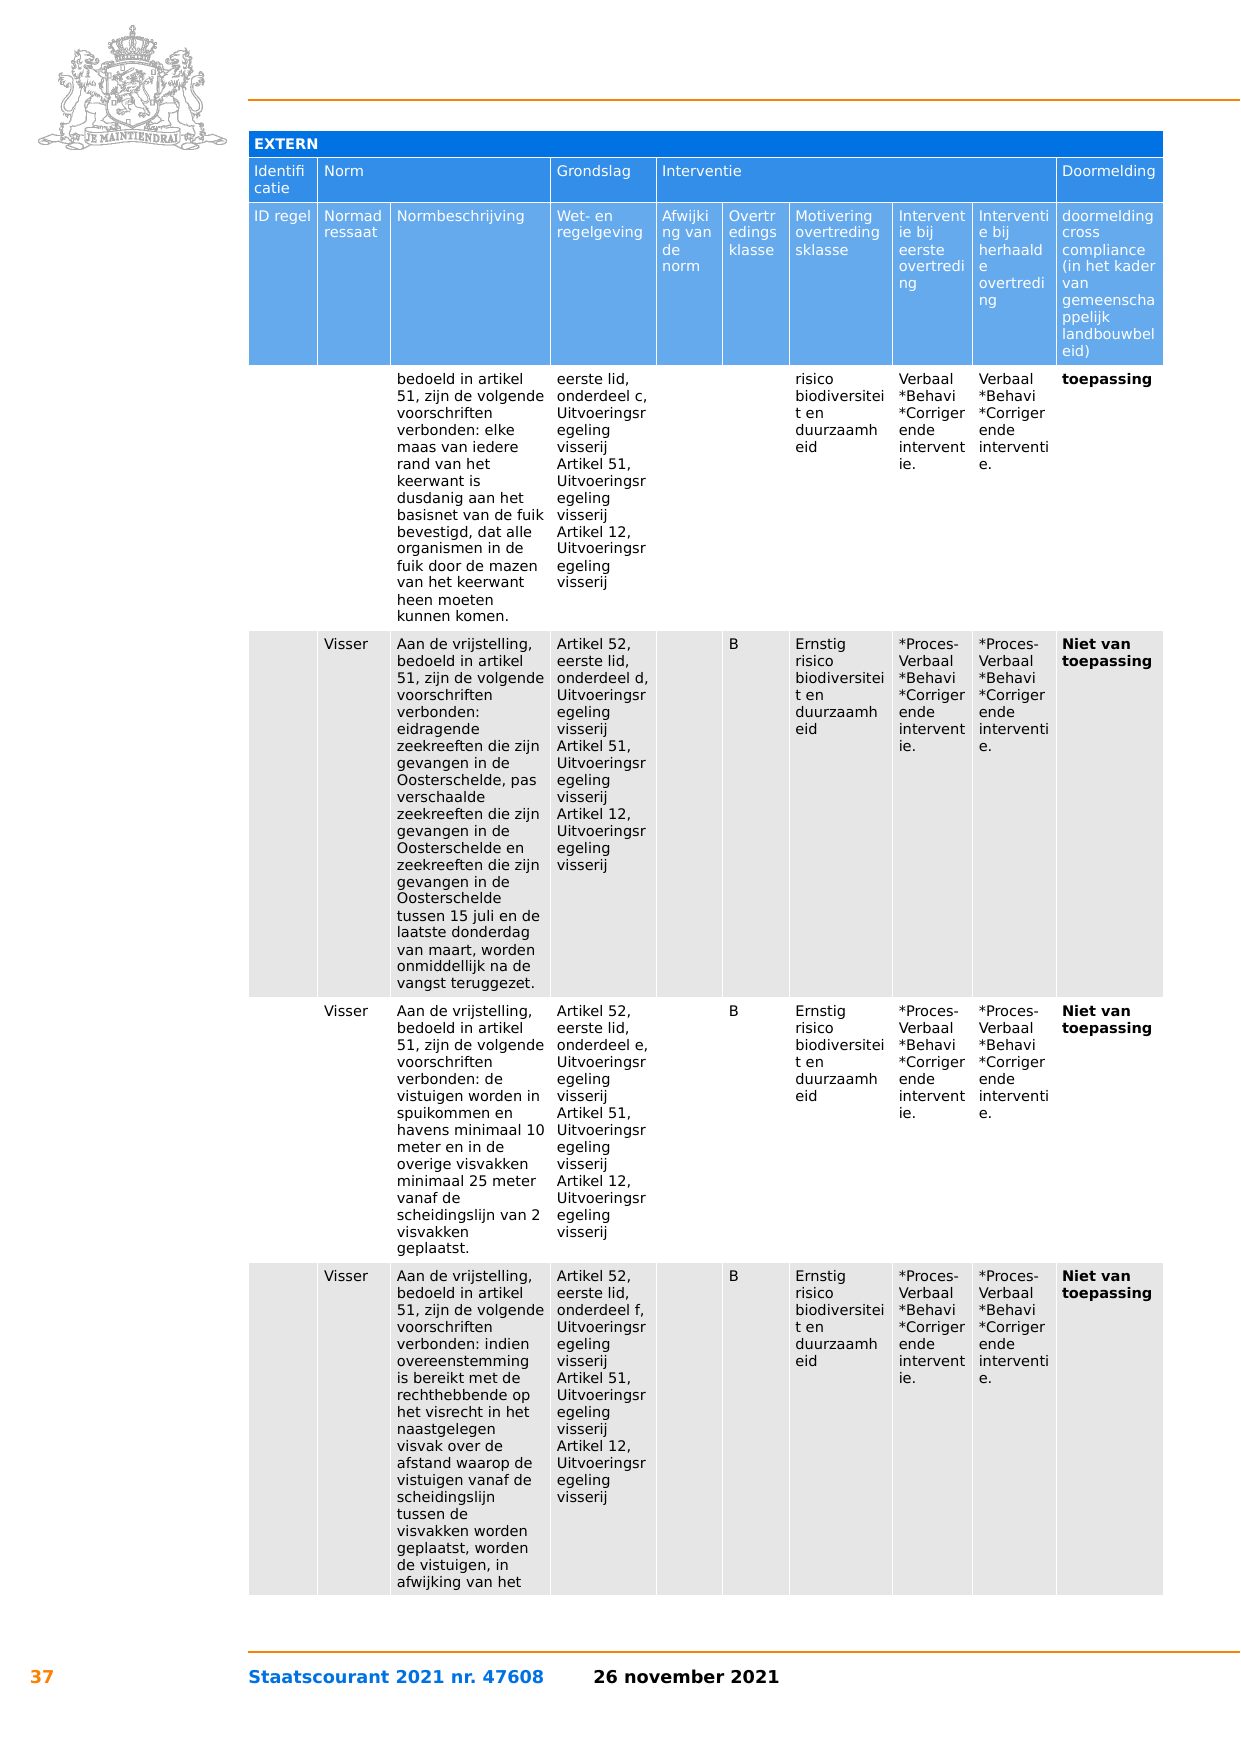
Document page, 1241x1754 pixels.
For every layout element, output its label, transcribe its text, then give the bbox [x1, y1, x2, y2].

table_cell Niet van toepassing [1057, 631, 1163, 997]
table_cell [657, 998, 722, 1262]
table_cell Norm [318, 158, 550, 202]
table_cell [318, 366, 390, 630]
table_cell Normbeschrijving [391, 203, 550, 365]
table_cell [657, 366, 722, 630]
table_cell eerste lid, onderdeel c, Uitvoeringsregeling visserij Artikel 51, Uitvoeringsregeling visserij Artikel 12, Uitvoeringsregeling visserij [551, 366, 656, 630]
table_cell B [723, 998, 789, 1262]
table_cell Visser [318, 631, 390, 997]
table_header EXTERN [249, 131, 1163, 157]
table_cell Aan de vrijstelling, bedoeld in artikel 51, zijn de volgende voorschriften verbonden: indien overeenstemming is bereikt met de rechthebbende op het visrecht in het naastgelegen visvak over de afstand waarop de vistuigen vanaf de scheidingslijn tussen de visvakken worden geplaatst, worden de vistuigen, in afwijking van het [391, 1263, 550, 1595]
table_cell [657, 631, 722, 997]
table_cell [249, 366, 317, 630]
table_cell Motivering overtredingsklasse [790, 203, 892, 365]
table_cell *Proces-Verbaal *Behavi *Corrigerende interventie. [973, 998, 1056, 1262]
table_cell Verbaal *Behavi *Corrigerende interventie. [973, 366, 1056, 630]
table_cell *Proces-Verbaal *Behavi *Corrigerende interventie. [893, 998, 972, 1262]
table_cell toepassing [1057, 366, 1163, 630]
table_cell Artikel 52, eerste lid, onderdeel f, Uitvoeringsregeling visserij Artikel 51, Uitvoeringsregeling visserij Artikel 12, Uitvoeringsregeling visserij [551, 1263, 656, 1595]
table_cell ID regel [249, 203, 317, 365]
table_cell Grondslag [551, 158, 656, 202]
table_cell *Proces-Verbaal *Behavi *Corrigerende interventie. [973, 631, 1056, 997]
table_cell Aan de vrijstelling, bedoeld in artikel 51, zijn de volgende voorschriften verbonden: eidragende zeekreeften die zijn gevangen in de Oosterschelde, pas verschaalde zeekreeften die zijn gevangen in de Oosterschelde en zeekreeften die zijn gevangen in de Oosterschelde tussen 15 juli en de laatste donderdag van maart, worden onmiddellijk na de vangst teruggezet. [391, 631, 550, 997]
table_cell [249, 998, 317, 1262]
table_cell Identificatie [249, 158, 317, 202]
table_cell Afwijking van de norm [657, 203, 722, 365]
table_cell B [723, 631, 789, 997]
table_cell Wet- en regelgeving [551, 203, 656, 365]
table_cell [657, 1263, 722, 1595]
table_cell Visser [318, 998, 390, 1262]
table_cell doormelding cross compliance (in het kader van gemeenschappelijk landbouwbeleid) [1057, 203, 1163, 365]
table_cell Ernstig risico biodiversiteit en duurzaamheid [790, 998, 892, 1262]
table_cell Niet van toepassing [1057, 998, 1163, 1262]
table_cell Normadressaat [318, 203, 390, 365]
table_cell bedoeld in artikel 51, zijn de volgende voorschriften verbonden: elke maas van iedere rand van het keerwant is dusdanig aan het basisnet van de fuik bevestigd, dat alle organismen in de fuik door de mazen van het keerwant heen moeten kunnen komen. [391, 366, 550, 630]
table_cell *Proces-Verbaal *Behavi *Corrigerende interventie. [893, 631, 972, 997]
table_cell *Proces-Verbaal *Behavi *Corrigerende interventie. [973, 1263, 1056, 1595]
table_cell Interventie bij eerste overtreding [893, 203, 972, 365]
table_cell risico biodiversiteit en duurzaamheid [790, 366, 892, 630]
table_cell Interventie bij herhaalde overtreding [973, 203, 1056, 365]
table_cell Niet van toepassing [1057, 1263, 1163, 1595]
table_cell Aan de vrijstelling, bedoeld in artikel 51, zijn de volgende voorschriften verbonden: de vistuigen worden in spuikommen en havens minimaal 10 meter en in de overige visvakken minimaal 25 meter vanaf de scheidingslijn van 2 visvakken geplaatst. [391, 998, 550, 1262]
table_cell Interventie [657, 158, 1056, 202]
table_cell Doormelding [1057, 158, 1163, 202]
table_cell [249, 1263, 317, 1595]
table_cell Overtredingsklasse [723, 203, 789, 365]
table_cell *Proces-Verbaal *Behavi *Corrigerende interventie. [893, 1263, 972, 1595]
table_cell Visser [318, 1263, 390, 1595]
picture [38, 25, 227, 150]
table_cell [723, 366, 789, 630]
table_cell Ernstig risico biodiversiteit en duurzaamheid [790, 631, 892, 997]
table_cell Artikel 52, eerste lid, onderdeel e, Uitvoeringsregeling visserij Artikel 51, Uitvoeringsregeling visserij Artikel 12, Uitvoeringsregeling visserij [551, 998, 656, 1262]
table_cell Ernstig risico biodiversiteit en duurzaamheid [790, 1263, 892, 1595]
table_cell Verbaal *Behavi *Corrigerende interventie. [893, 366, 972, 630]
table_cell Artikel 52, eerste lid, onderdeel d, Uitvoeringsregeling visserij Artikel 51, Uitvoeringsregeling visserij Artikel 12, Uitvoeringsregeling visserij [551, 631, 656, 997]
table_cell B [723, 1263, 789, 1595]
table_cell [249, 631, 317, 997]
